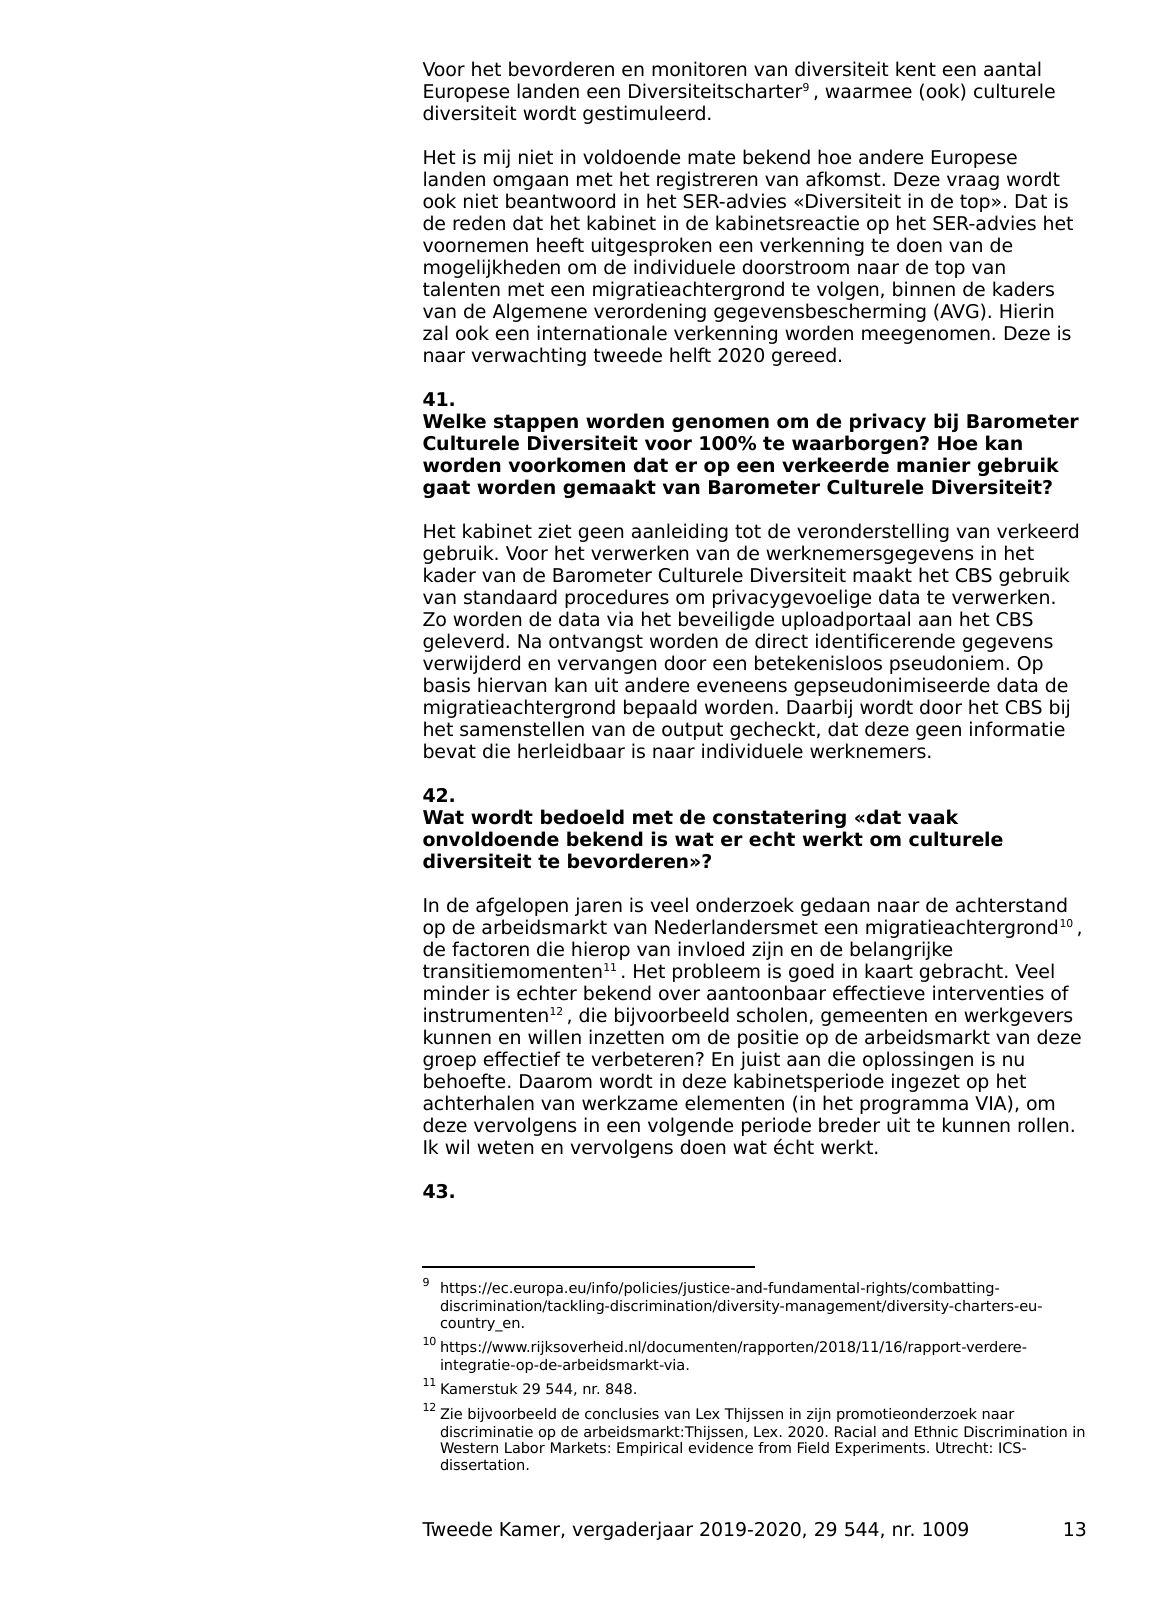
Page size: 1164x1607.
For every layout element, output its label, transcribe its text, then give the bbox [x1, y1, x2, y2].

text 42. [422, 785, 1087, 807]
text Voor het bevorderen en monitoren van diversiteit kent een aantal Europese landen een Diversiteitscharter, waarmee (ook) culturele diversiteit wordt gestimuleerd. [422, 59, 1087, 125]
text Wat wordt bedoeld met de constatering «dat vaak onvoldoende bekend is wat er echt werkt om culturele diversiteit te bevorderen»? [422, 807, 1087, 873]
text https://www.rijksoverheid.nl/documenten/rapporten/2018/11/16/rapport-verdere-integratie-op-de-arbeidsmarkt-via. [422, 1335, 1087, 1374]
text 41. [422, 389, 1087, 411]
text 43. [422, 1181, 1087, 1203]
text Zie bijvoorbeeld de conclusies van Lex Thijssen in zijn promotieonderzoek naar discriminatie op de arbeidsmarkt:Thijssen, Lex. 2020. Racial and Ethnic Discrimination in Western Labor Markets: Empirical evidence from Field Experiments. Utrecht: ICS-dissertation. [422, 1402, 1087, 1474]
text https://ec.europa.eu/info/policies/justice-and-fundamental-rights/combatting-discrimination/tackling-discrimination/diversity-management/diversity-charters-eu-country_en. [422, 1276, 1087, 1332]
text Welke stappen worden genomen om de privacy bij Barometer Culturele Diversiteit voor 100% te waarborgen? Hoe kan worden voorkomen dat er op een verkeerde manier gebruik gaat worden gemaakt van Barometer Culturele Diversiteit? [422, 411, 1087, 499]
text Kamerstuk 29 544, nr. 848. [422, 1377, 1087, 1399]
text In de afgelopen jaren is veel onderzoek gedaan naar de achterstand op de arbeidsmarkt van Nederlandersmet een migratieachtergrond, de factoren die hierop van invloed zijn en de belangrijke transitiemomenten. Het probleem is goed in kaart gebracht. Veel minder is echter bekend over aantoonbaar effectieve interventies of instrumenten, die bijvoorbeeld scholen, gemeenten en werkgevers kunnen en willen inzetten om de positie op de arbeidsmarkt van deze groep effectief te verbeteren? En juist aan die oplossingen is nu behoefte. Daarom wordt in deze kabinetsperiode ingezet op het achterhalen van werkzame elementen (in het programma VIA), om deze vervolgens in een volgende periode breder uit te kunnen rollen. Ik wil weten en vervolgens doen wat écht werkt. [422, 895, 1087, 1159]
text Het kabinet ziet geen aanleiding tot de veronderstelling van verkeerd gebruik. Voor het verwerken van de werknemersgegevens in het kader van de Barometer Culturele Diversiteit maakt het CBS gebruik van standaard procedures om privacygevoelige data te verwerken. Zo worden de data via het beveiligde uploadportaal aan het CBS geleverd. Na ontvangst worden de direct identificerende gegevens verwijderd en vervangen door een betekenisloos pseudoniem. Op basis hiervan kan uit andere eveneens gepseudonimiseerde data de migratieachtergrond bepaald worden. Daarbij wordt door het CBS bij het samenstellen van de output gecheckt, dat deze geen informatie bevat die herleidbaar is naar individuele werknemers. [422, 521, 1087, 763]
text Het is mij niet in voldoende mate bekend hoe andere Europese landen omgaan met het registreren van afkomst. Deze vraag wordt ook niet beantwoord in het SER-advies «Diversiteit in de top». Dat is de reden dat het kabinet in de kabinetsreactie op het SER-advies het voornemen heeft uitgesproken een verkenning te doen van de mogelijkheden om de individuele doorstroom naar de top van talenten met een migratieachtergrond te volgen, binnen de kaders van de Algemene verordening gegevensbescherming (AVG). Hierin zal ook een internationale verkenning worden meegenomen. Deze is naar verwachting tweede helft 2020 gereed. [422, 147, 1087, 367]
